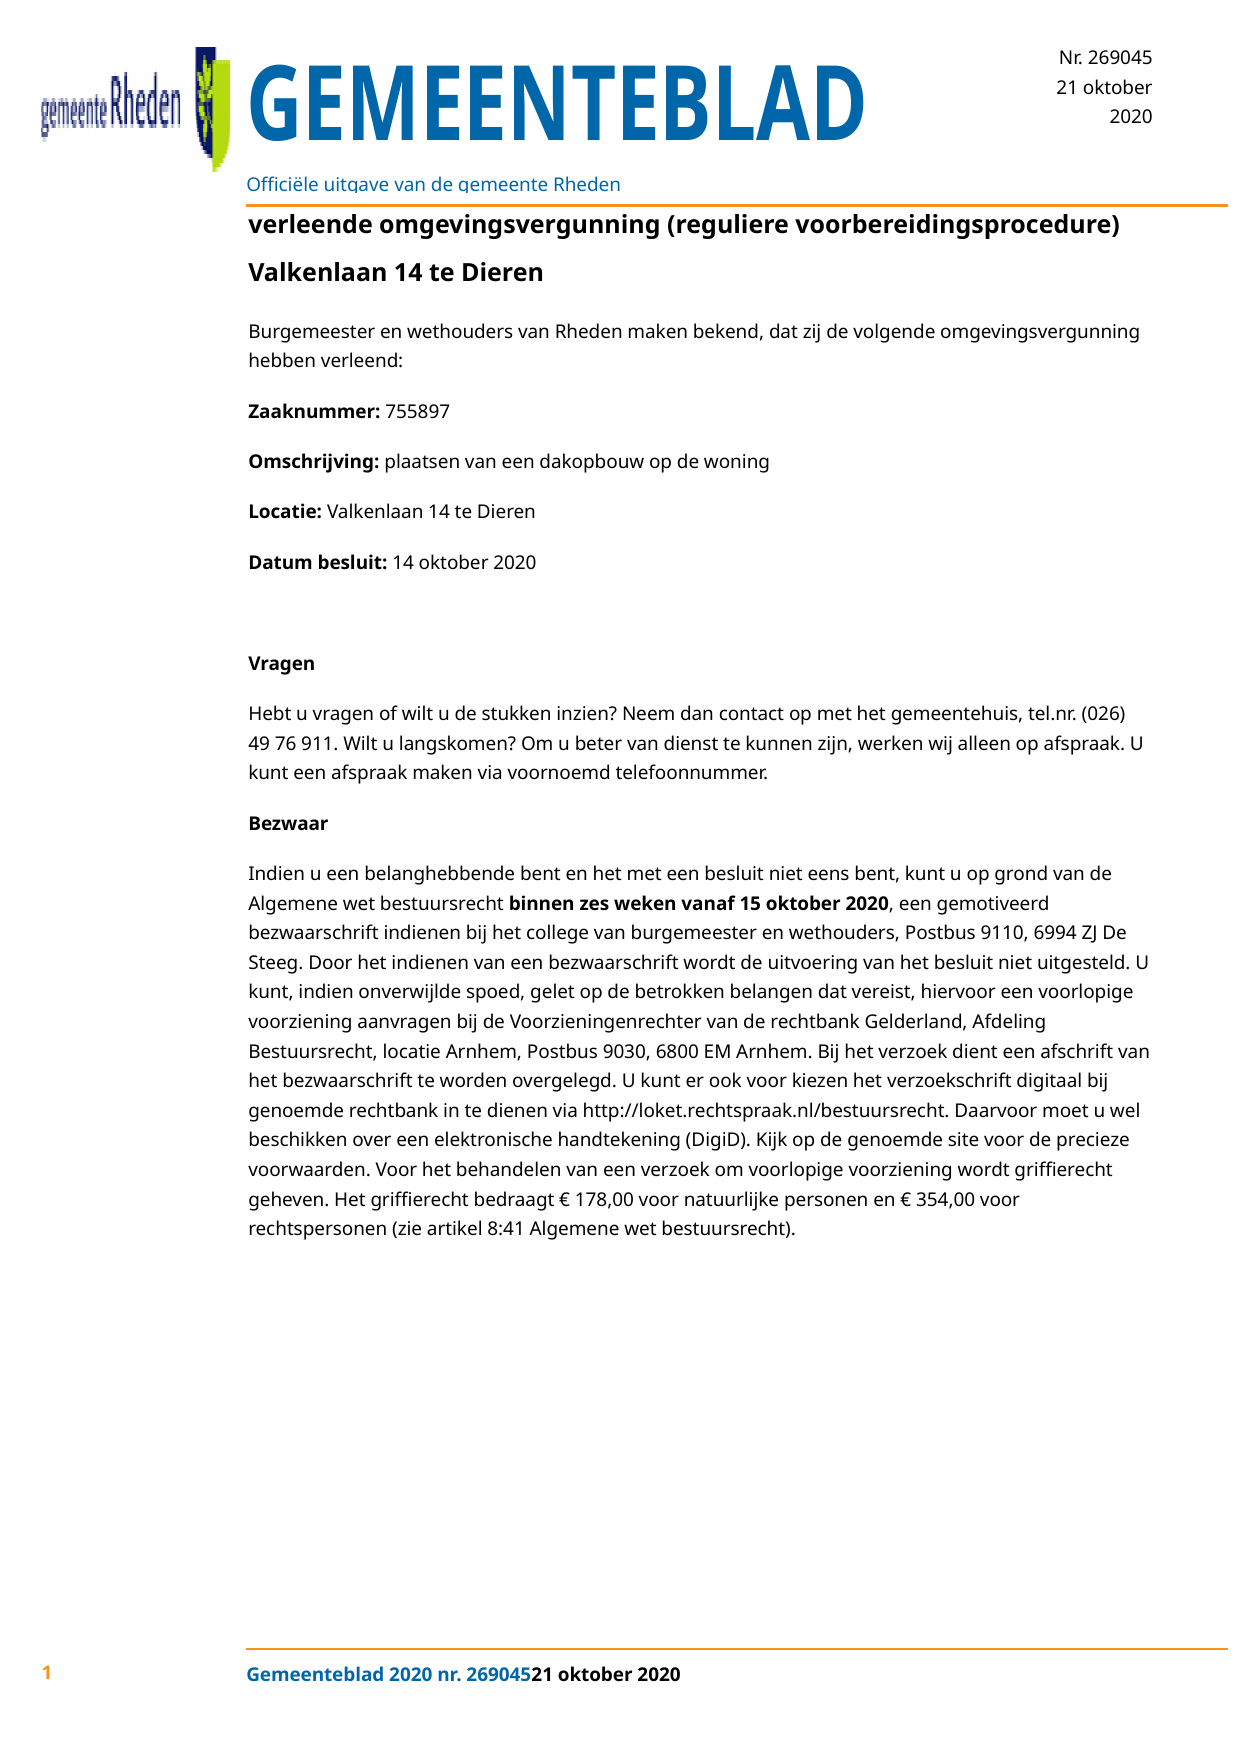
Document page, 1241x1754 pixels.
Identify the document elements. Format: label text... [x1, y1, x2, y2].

text Indien u een belanghebbende bent en het met een besluit niet eens bent, kunt u op grond van de Algemene wet bestuursrecht binnen zes weken vanaf 15 oktober 2020, een gemotiveerd bezwaarschrift indienen bij het college van burgemeester en wethouders, Postbus 9110, 6994 ZJ De Steeg. Door het indienen van een bezwaarschrift wordt de uitvoering van het besluit niet uitgesteld. U kunt, indien onverwijlde spoed, gelet op de betrokken belangen dat vereist, hiervoor een voorlopige voorziening aanvragen bij de Voorzieningenrechter van de rechtbank Gelderland, Afdeling Bestuursrecht, locatie Arnhem, Postbus 9030, 6800 EM Arnhem. Bij het verzoek dient een afschrift van het bezwaarschrift te worden overgelegd. U kunt er ook voor kiezen het verzoekschrift digitaal bij genoemde rechtbank in te dienen via http://loket.rechtspraak.nl/bestuursrecht. Daarvoor moet u wel beschikken over een elektronische handtekening (DigiD). Kijk op de genoemde site voor de precieze voorwaarden. Voor het behandelen van een verzoek om voorlopige voorziening wordt griffierecht geheven. Het griffierecht bedraagt € 178,00 voor natuurlijke personen en € 354,00 voor rechtspersonen (zie artikel 8:41 Algemene wet bestuursrecht). [248, 860, 1152, 1241]
picture [41, 47, 231, 172]
text Omschrijving: plaatsen van een dakopbouw op de woning [248, 448, 1152, 474]
text Zaaknummer: 755897 [248, 398, 1152, 424]
text Datum besluit: 14 oktober 2020 [248, 549, 1152, 575]
text Burgemeester en wethouders van Rheden maken bekend, dat zij de volgende omgevingsvergunning hebben verleend: [248, 318, 1152, 373]
text verleende omgevingsvergunning (reguliere voorbereidingsprocedure) Valkenlaan 14 te Dieren [248, 207, 1152, 288]
text Hebt u vragen of wilt u de stukken inzien? Neem dan contact op met het gemeentehuis, tel.nr. (026) 49 76 911. Wilt u langskomen? Om u beter van dienst te kunnen zijn, werken wij alleen op afspraak. U kunt een afspraak maken via voornoemd telefoonnummer. [248, 700, 1152, 785]
text Bezwaar [248, 810, 1152, 836]
text Vragen [248, 650, 1152, 676]
text Locatie: Valkenlaan 14 te Dieren [248, 499, 1152, 524]
